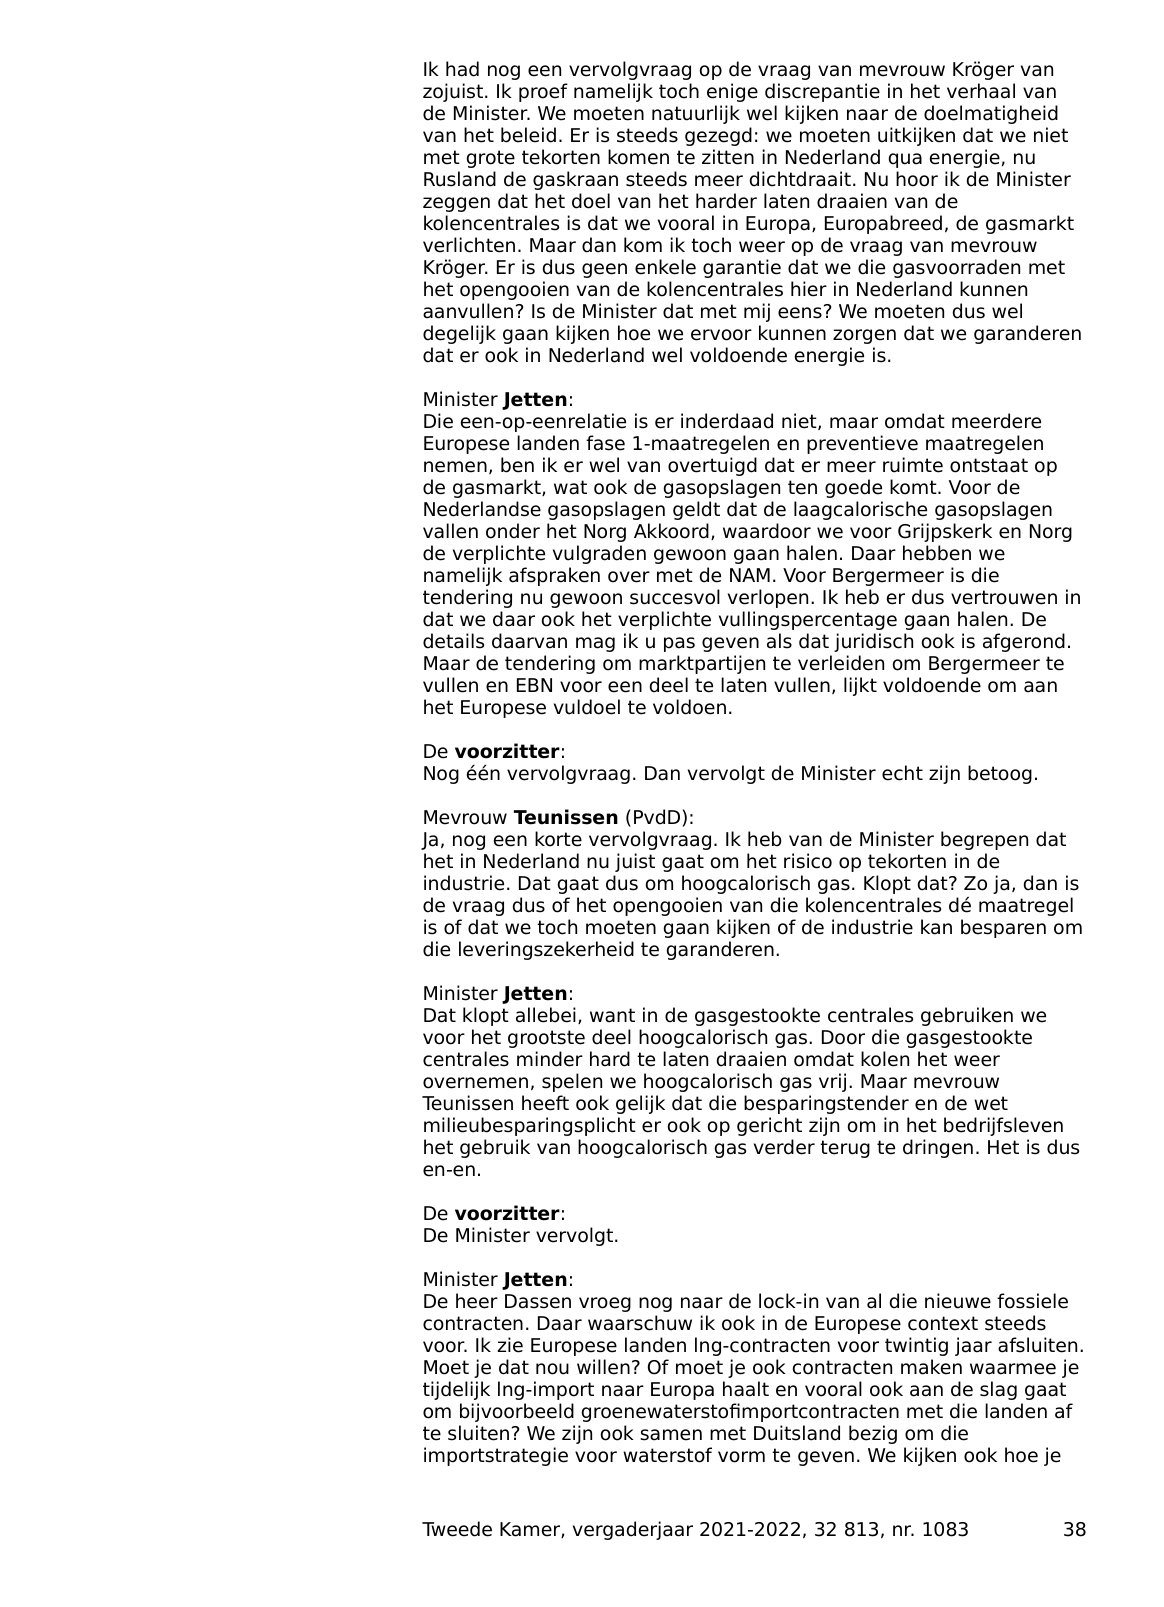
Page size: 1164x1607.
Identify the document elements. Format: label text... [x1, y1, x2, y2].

text Minister Jetten: [422, 1269, 1087, 1291]
text Dat klopt allebei, want in de gasgestookte centrales gebruiken we voor het grootste deel hoogcalorisch gas. Door die gasgestookte centrales minder hard te laten draaien omdat kolen het weer overnemen, spelen we hoogcalorisch gas vrij. Maar mevrouw Teunissen heeft ook gelijk dat die besparingstender en de wet milieubesparingsplicht er ook op gericht zijn om in het bedrijfsleven het gebruik van hoogcalorisch gas verder terug te dringen. Het is dus en-en. [422, 1005, 1087, 1181]
text De voorzitter: [422, 741, 1087, 763]
text Mevrouw Teunissen (PvdD): [422, 807, 1087, 829]
text Ik had nog een vervolgvraag op de vraag van mevrouw Kröger van zojuist. Ik proef namelijk toch enige discrepantie in het verhaal van de Minister. We moeten natuurlijk wel kijken naar de doelmatigheid van het beleid. Er is steeds gezegd: we moeten uitkijken dat we niet met grote tekorten komen te zitten in Nederland qua energie, nu Rusland de gaskraan steeds meer dichtdraait. Nu hoor ik de Minister zeggen dat het doel van het harder laten draaien van de kolencentrales is dat we vooral in Europa, Europabreed, de gasmarkt verlichten. Maar dan kom ik toch weer op de vraag van mevrouw Kröger. Er is dus geen enkele garantie dat we die gasvoorraden met het opengooien van de kolencentrales hier in Nederland kunnen aanvullen? Is de Minister dat met mij eens? We moeten dus wel degelijk gaan kijken hoe we ervoor kunnen zorgen dat we garanderen dat er ook in Nederland wel voldoende energie is. [422, 59, 1087, 367]
text De voorzitter: [422, 1203, 1087, 1225]
text Nog één vervolgvraag. Dan vervolgt de Minister echt zijn betoog. [422, 763, 1087, 785]
text De heer Dassen vroeg nog naar de lock-in van al die nieuwe fossiele contracten. Daar waarschuw ik ook in de Europese context steeds voor. Ik zie Europese landen lng-contracten voor twintig jaar afsluiten. Moet je dat nou willen? Of moet je ook contracten maken waarmee je tijdelijk lng-import naar Europa haalt en vooral ook aan de slag gaat om bijvoorbeeld groenewaterstofimportcontracten met die landen af te sluiten? We zijn ook samen met Duitsland bezig om die importstrategie voor waterstof vorm te geven. We kijken ook hoe je [422, 1291, 1087, 1467]
text Ja, nog een korte vervolgvraag. Ik heb van de Minister begrepen dat het in Nederland nu juist gaat om het risico op tekorten in de industrie. Dat gaat dus om hoogcalorisch gas. Klopt dat? Zo ja, dan is de vraag dus of het opengooien van die kolencentrales dé maatregel is of dat we toch moeten gaan kijken of de industrie kan besparen om die leveringszekerheid te garanderen. [422, 829, 1087, 961]
text Die een-op-eenrelatie is er inderdaad niet, maar omdat meerdere Europese landen fase 1-maatregelen en preventieve maatregelen nemen, ben ik er wel van overtuigd dat er meer ruimte ontstaat op de gasmarkt, wat ook de gasopslagen ten goede komt. Voor de Nederlandse gasopslagen geldt dat de laagcalorische gasopslagen vallen onder het Norg Akkoord, waardoor we voor Grijpskerk en Norg de verplichte vulgraden gewoon gaan halen. Daar hebben we namelijk afspraken over met de NAM. Voor Bergermeer is die tendering nu gewoon succesvol verlopen. Ik heb er dus vertrouwen in dat we daar ook het verplichte vullingspercentage gaan halen. De details daarvan mag ik u pas geven als dat juridisch ook is afgerond. Maar de tendering om marktpartijen te verleiden om Bergermeer te vullen en EBN voor een deel te laten vullen, lijkt voldoende om aan het Europese vuldoel te voldoen. [422, 411, 1087, 719]
text Minister Jetten: [422, 389, 1087, 411]
text De Minister vervolgt. [422, 1225, 1087, 1247]
text Minister Jetten: [422, 983, 1087, 1005]
